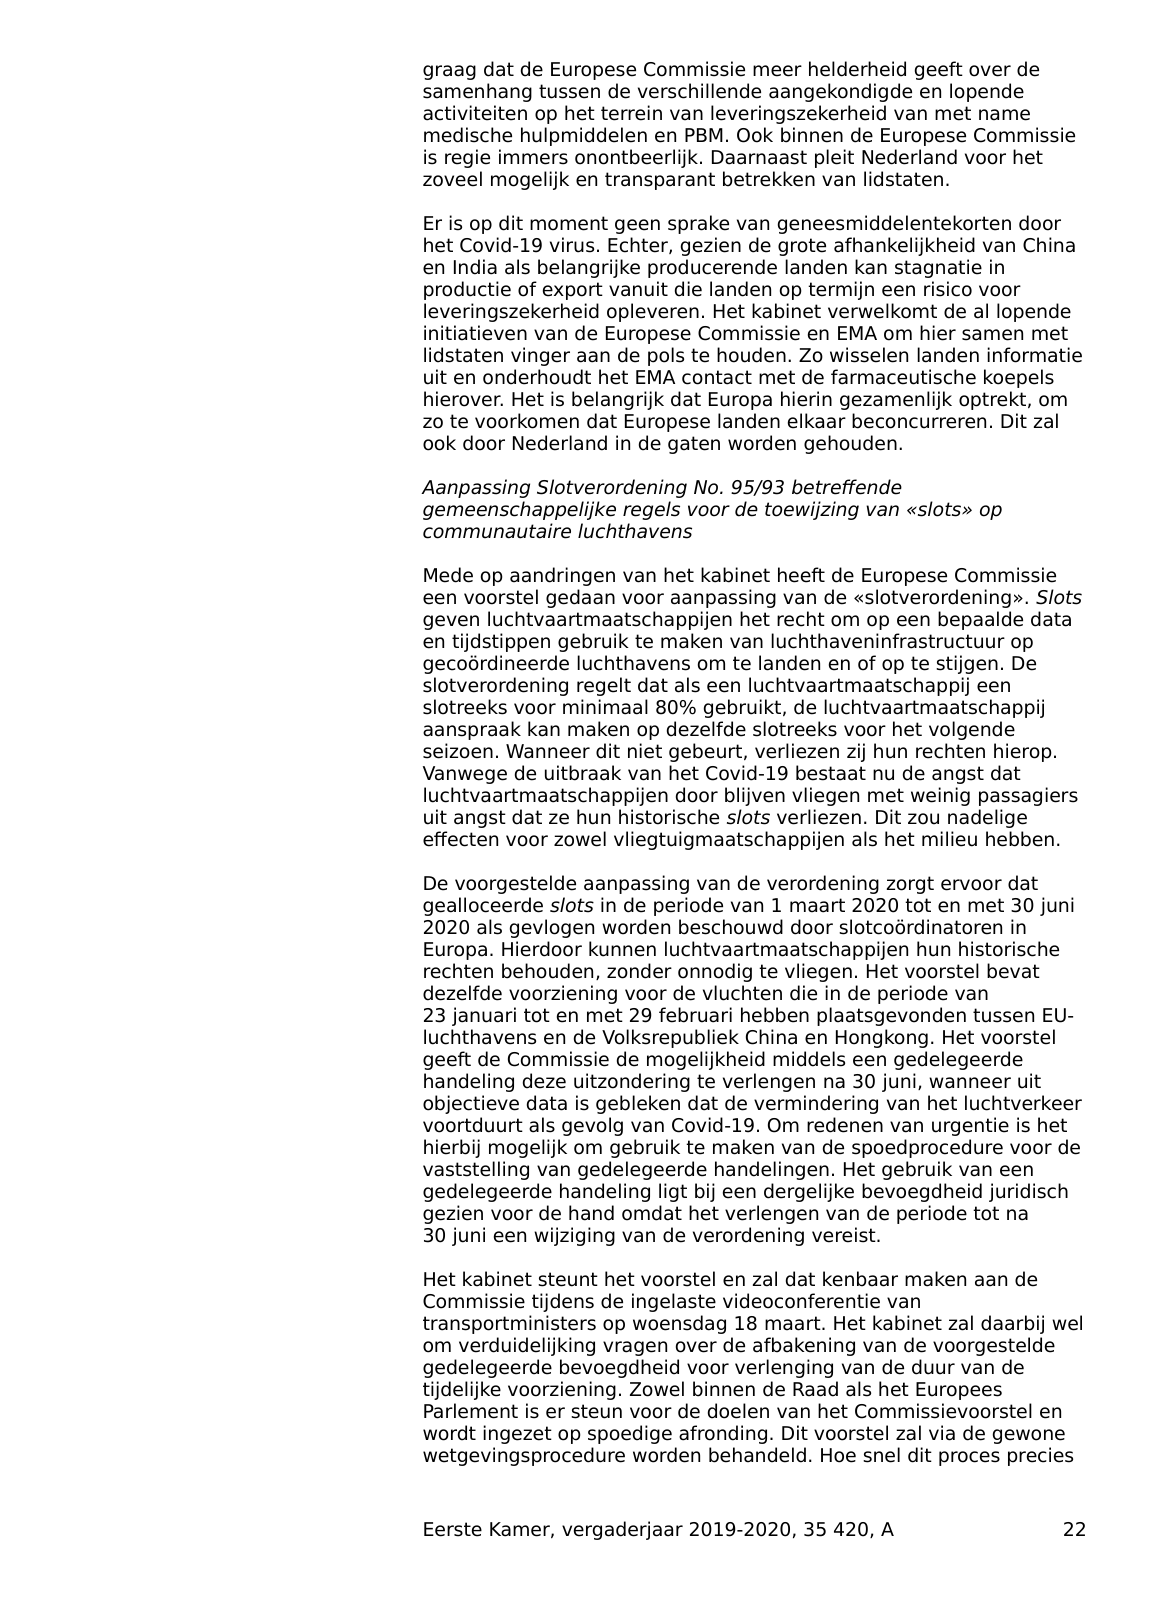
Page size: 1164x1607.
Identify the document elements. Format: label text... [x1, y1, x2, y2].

text Mede op aandringen van het kabinet heeft de Europese Commissie een voorstel gedaan voor aanpassing van de «slotverordening». Slots geven luchtvaartmaatschappijen het recht om op een bepaalde data en tijdstippen gebruik te maken van luchthaveninfrastructuur op gecoördineerde luchthavens om te landen en of op te stijgen. De slotverordening regelt dat als een luchtvaartmaatschappij een slotreeks voor minimaal 80% gebruikt, de luchtvaartmaatschappij aanspraak kan maken op dezelfde slotreeks voor het volgende seizoen. Wanneer dit niet gebeurt, verliezen zij hun rechten hierop. Vanwege de uitbraak van het Covid-19 bestaat nu de angst dat luchtvaartmaatschappijen door blijven vliegen met weinig passagiers uit angst dat ze hun historische slots verliezen. Dit zou nadelige effecten voor zowel vliegtuigmaatschappijen als het milieu hebben. [422, 565, 1087, 851]
text Er is op dit moment geen sprake van geneesmiddelentekorten door het Covid-19 virus. Echter, gezien de grote afhankelijkheid van China en India als belangrijke producerende landen kan stagnatie in productie of export vanuit die landen op termijn een risico voor leveringszekerheid opleveren. Het kabinet verwelkomt de al lopende initiatieven van de Europese Commissie en EMA om hier samen met lidstaten vinger aan de pols te houden. Zo wisselen landen informatie uit en onderhoudt het EMA contact met de farmaceutische koepels hierover. Het is belangrijk dat Europa hierin gezamenlijk optrekt, om zo te voorkomen dat Europese landen elkaar beconcurreren. Dit zal ook door Nederland in de gaten worden gehouden. [422, 213, 1087, 455]
text De voorgestelde aanpassing van de verordening zorgt ervoor dat gealloceerde slots in de periode van 1 maart 2020 tot en met 30 juni 2020 als gevlogen worden beschouwd door slotcoördinatoren in Europa. Hierdoor kunnen luchtvaartmaatschappijen hun historische rechten behouden, zonder onnodig te vliegen. Het voorstel bevat dezelfde voorziening voor de vluchten die in de periode van 23 januari tot en met 29 februari hebben plaatsgevonden tussen EU-luchthavens en de Volksrepubliek China en Hongkong. Het voorstel geeft de Commissie de mogelijkheid middels een gedelegeerde handeling deze uitzondering te verlengen na 30 juni, wanneer uit objectieve data is gebleken dat de vermindering van het luchtverkeer voortduurt als gevolg van Covid-19. Om redenen van urgentie is het hierbij mogelijk om gebruik te maken van de spoedprocedure voor de vaststelling van gedelegeerde handelingen. Het gebruik van een gedelegeerde handeling ligt bij een dergelijke bevoegdheid juridisch gezien voor de hand omdat het verlengen van de periode tot na 30 juni een wijziging van de verordening vereist. [422, 873, 1087, 1247]
text Het kabinet steunt het voorstel en zal dat kenbaar maken aan de Commissie tijdens de ingelaste videoconferentie van transportministers op woensdag 18 maart. Het kabinet zal daarbij wel om verduidelijking vragen over de afbakening van de voorgestelde gedelegeerde bevoegdheid voor verlenging van de duur van de tijdelijke voorziening. Zowel binnen de Raad als het Europees Parlement is er steun voor de doelen van het Commissievoorstel en wordt ingezet op spoedige afronding. Dit voorstel zal via de gewone wetgevingsprocedure worden behandeld. Hoe snel dit proces precies [422, 1269, 1087, 1467]
text graag dat de Europese Commissie meer helderheid geeft over de samenhang tussen de verschillende aangekondigde en lopende activiteiten op het terrein van leveringszekerheid van met name medische hulpmiddelen en PBM. Ook binnen de Europese Commissie is regie immers onontbeerlijk. Daarnaast pleit Nederland voor het zoveel mogelijk en transparant betrekken van lidstaten. [422, 59, 1087, 191]
subtitle Aanpassing Slotverordening No. 95/93 betreffende gemeenschappelijke regels voor de toewijzing van «slots» op communautaire luchthavens [422, 477, 1087, 543]
